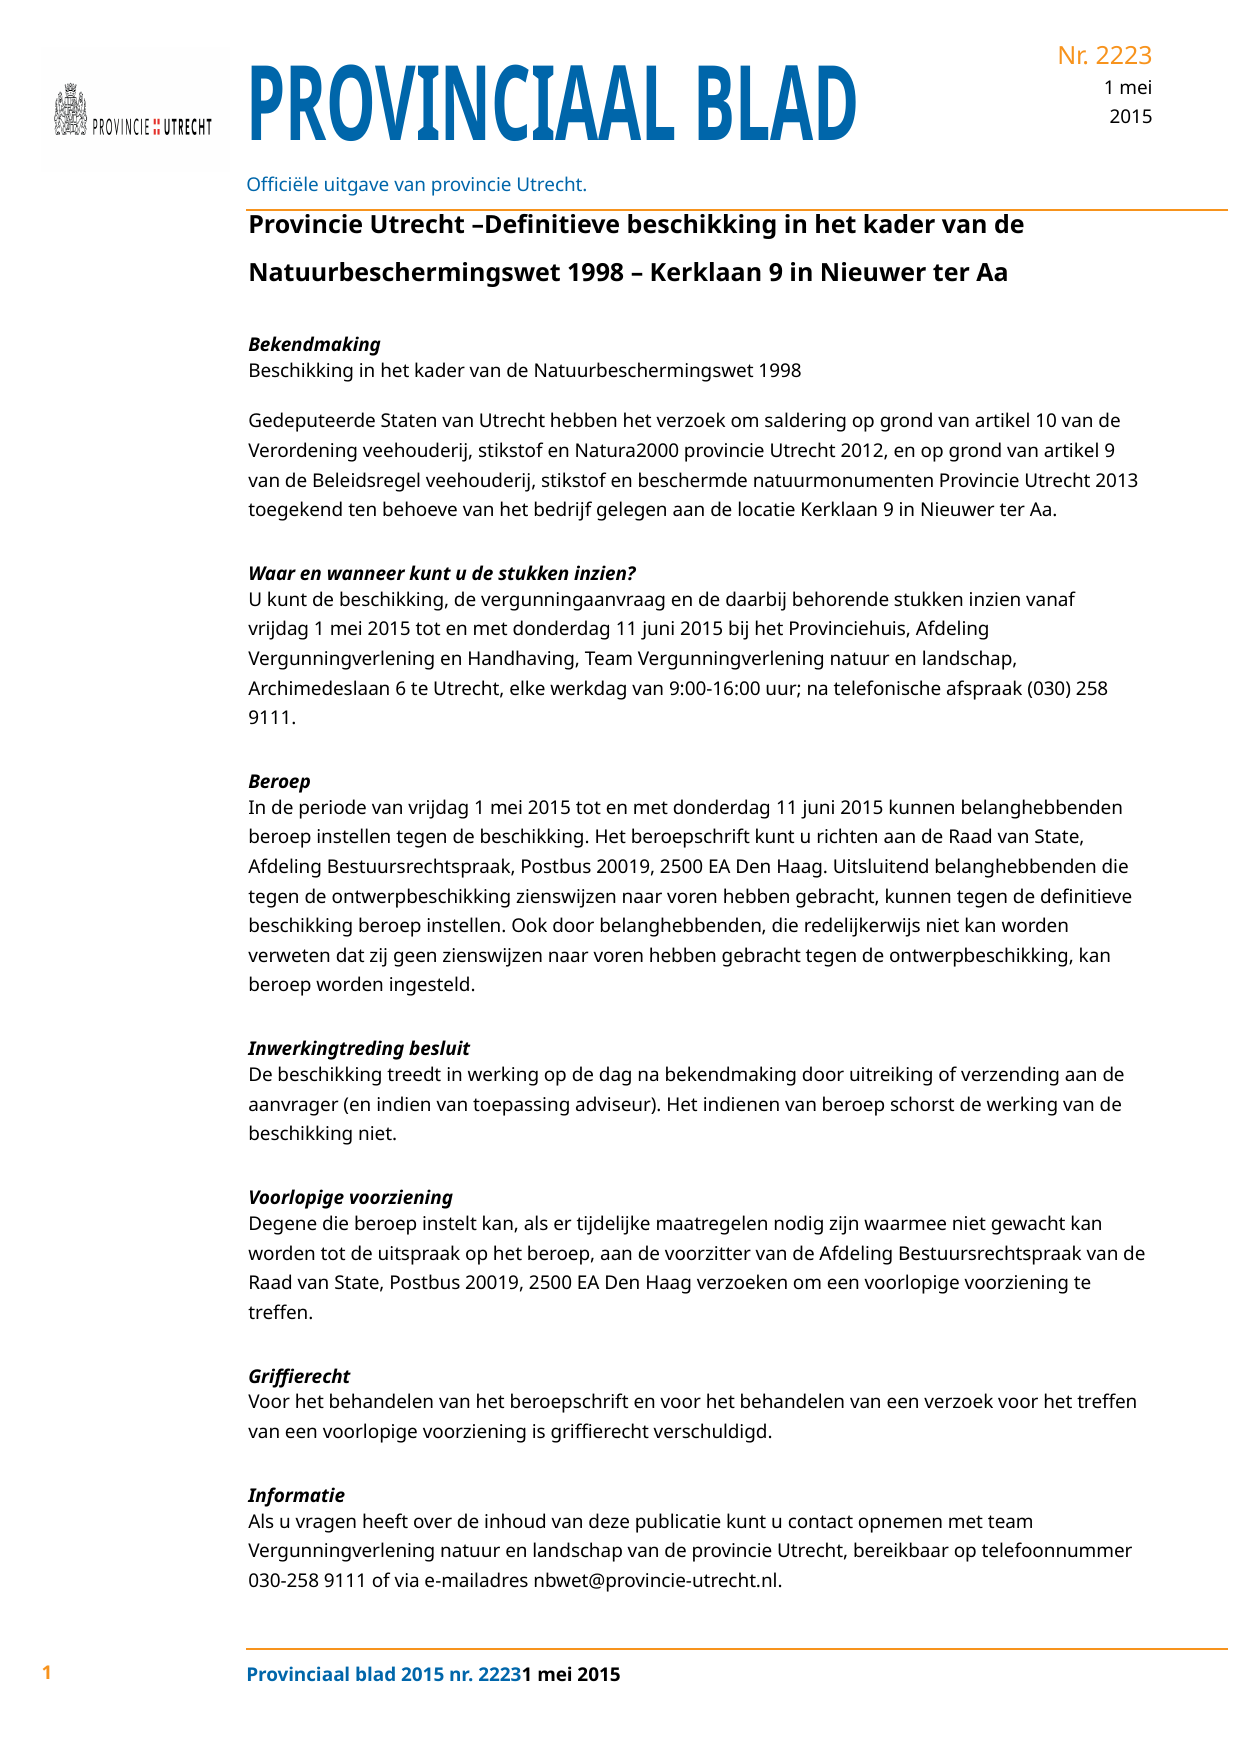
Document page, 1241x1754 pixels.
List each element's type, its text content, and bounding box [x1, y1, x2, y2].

text Gedeputeerde Staten van Utrecht hebben het verzoek om saldering op grond van artikel 10 van de Verordening veehouderij, stikstof en Natura2000 provincie Utrecht 2012, en op grond van artikel 9 van de Beleidsregel veehouderij, stikstof en beschermde natuurmonumenten Provincie Utrecht 2013 toegekend ten behoeve van het bedrijf gelegen aan de locatie Kerklaan 9 in Nieuwer ter Aa. [248, 408, 1152, 522]
text Provincie Utrecht –Definitieve beschikking in het kader van de Natuurbeschermingswet 1998 – Kerklaan 9 in Nieuwer ter Aa [248, 211, 1152, 288]
text Griffierecht [248, 1363, 1152, 1388]
text Voorlopige voorziening [248, 1184, 1152, 1210]
text Inwerkingtreding besluit [248, 1036, 1152, 1061]
text In de periode van vrijdag 1 mei 2015 tot en met donderdag 11 juni 2015 kunnen belanghebbenden beroep instellen tegen de beschikking. Het beroepschrift kunt u richten aan de Raad van State, Afdeling Bestuursrechtspraak, Postbus 20019, 2500 EA Den Haag. Uitsluitend belanghebbenden die tegen de ontwerpbeschikking zienswijzen naar voren hebben gebracht, kunnen tegen de definitieve beschikking beroep instellen. Ook door belanghebbenden, die redelijkerwijs niet kan worden verweten dat zij geen zienswijzen naar voren hebben gebracht tegen de ontwerpbeschikking, kan beroep worden ingesteld. [248, 794, 1152, 997]
picture [41, 47, 231, 172]
text Informatie [248, 1482, 1152, 1508]
text Als u vragen heeft over de inhoud van deze publicatie kunt u contact opnemen met team Vergunningverlening natuur en landschap van de provincie Utrecht, bereikbaar op telefoonnummer 030-258 9111 of via e-mailadres nbwet@provincie-utrecht.nl. [248, 1508, 1152, 1593]
text Voor het behandelen van het beroepschrift en voor het behandelen van een verzoek voor het treffen van een voorlopige voorziening is griffierecht verschuldigd. [248, 1388, 1152, 1444]
text Bekendmaking [248, 331, 1152, 357]
text Degene die beroep instelt kan, als er tijdelijke maatregelen nodig zijn waarmee niet gewacht kan worden tot de uitspraak op het beroep, aan de voorzitter van de Afdeling Bestuursrechtspraak van de Raad van State, Postbus 20019, 2500 EA Den Haag verzoeken om een voorlopige voorziening te treffen. [248, 1210, 1152, 1324]
text De beschikking treedt in werking op de dag na bekendmaking door uitreiking of verzending aan de aanvrager (en indien van toepassing adviseur). Het indienen van beroep schorst de werking van de beschikking niet. [248, 1061, 1152, 1146]
text Beschikking in het kader van de Natuurbeschermingswet 1998 [248, 357, 1152, 383]
text Beroep [248, 768, 1152, 794]
text U kunt de beschikking, de vergunningaanvraag en de daarbij behorende stukken inzien vanaf vrijdag 1 mei 2015 tot en met donderdag 11 juni 2015 bij het Provinciehuis, Afdeling Vergunningverlening en Handhaving, Team Vergunningverlening natuur en landschap, Archimedeslaan 6 te Utrecht, elke werkdag van 9:00-16:00 uur; na telefonische afspraak (030) 258 9111. [248, 586, 1152, 730]
text Waar en wanneer kunt u de stukken inzien? [248, 560, 1152, 586]
